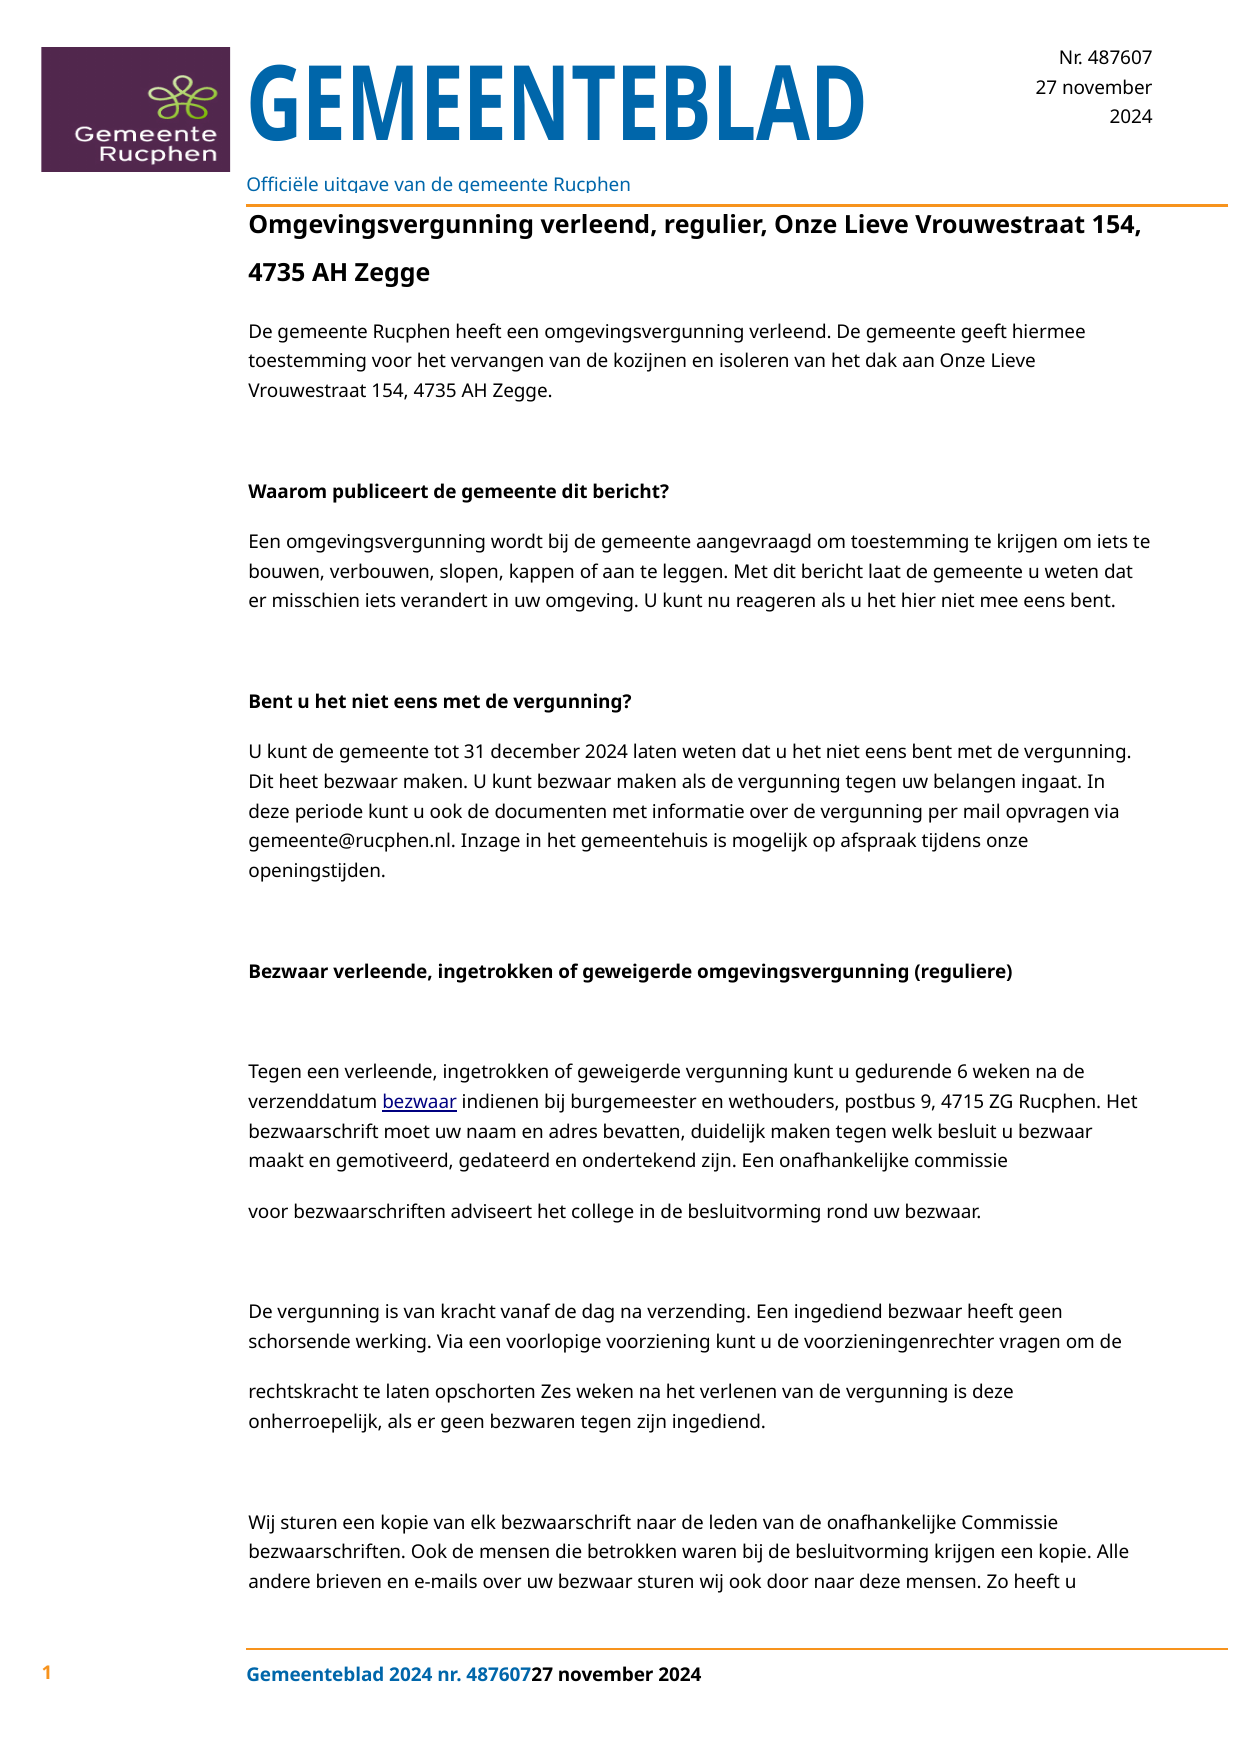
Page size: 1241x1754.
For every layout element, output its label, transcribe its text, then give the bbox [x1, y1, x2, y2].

text Een omgevingsvergunning wordt bij de gemeente aangevraagd om toestemming te krijgen om iets te bouwen, verbouwen, slopen, kappen of aan te leggen. Met dit bericht laat de gemeente u weten dat er misschien iets verandert in uw omgeving. U kunt nu reageren als u het hier niet mee eens bent. [248, 528, 1152, 613]
text U kunt de gemeente tot 31 december 2024 laten weten dat u het niet eens bent met de vergunning. Dit heet bezwaar maken. U kunt bezwaar maken als de vergunning tegen uw belangen ingaat. In deze periode kunt u ook de documenten met informatie over de vergunning per mail opvragen via gemeente@rucphen.nl. Inzage in het gemeentehuis is mogelijk op afspraak tijdens onze openingstijden. [248, 739, 1152, 883]
picture [41, 47, 231, 172]
text Bent u het niet eens met de vergunning? [248, 688, 1152, 714]
text Wij sturen een kopie van elk bezwaarschrift naar de leden van de onafhankelijke Commissie bezwaarschriften. Ook de mensen die betrokken waren bij de besluitvorming krijgen een kopie. Alle andere brieven en e-mails over uw bezwaar sturen wij ook door naar deze mensen. Zo heeft u [248, 1509, 1152, 1594]
text De gemeente Rucphen heeft een omgevingsvergunning verleend. De gemeente geeft hiermee toestemming voor het vervangen van de kozijnen en isoleren van het dak aan Onze Lieve Vrouwestraat 154, 4735 AH Zegge. [248, 318, 1152, 403]
text De vergunning is van kracht vanaf de dag na verzending. Een ingediend bezwaar heeft geen schorsende werking. Via een voorlopige voorziening kunt u de voorzieningenrechter vragen om de [248, 1299, 1152, 1354]
text Omgevingsvergunning verleend, regulier, Onze Lieve Vrouwestraat 154, 4735 AH Zegge [248, 207, 1152, 288]
text Tegen een verleende, ingetrokken of geweigerde vergunning kunt u gedurende 6 weken na de verzenddatum bezwaar indienen bij burgemeester en wethouders, postbus 9, 4715 ZG Rucphen. Het bezwaarschrift moet uw naam en adres bevatten, duidelijk maken tegen welk besluit u bezwaar maakt en gemotiveerd, gedateerd en ondertekend zijn. Een onafhankelijke commissie [248, 1059, 1152, 1173]
text voor bezwaarschriften adviseert het college in de besluitvorming rond uw bezwaar. [248, 1198, 1152, 1224]
text rechtskracht te laten opschorten Zes weken na het verlenen van de vergunning is deze onherroepelijk, als er geen bezwaren tegen zijn ingediend. [248, 1379, 1152, 1434]
text Bezwaar verleende, ingetrokken of geweigerde omgevingsvergunning (reguliere) [248, 958, 1152, 984]
text Waarom publiceert de gemeente dit bericht? [248, 478, 1152, 504]
